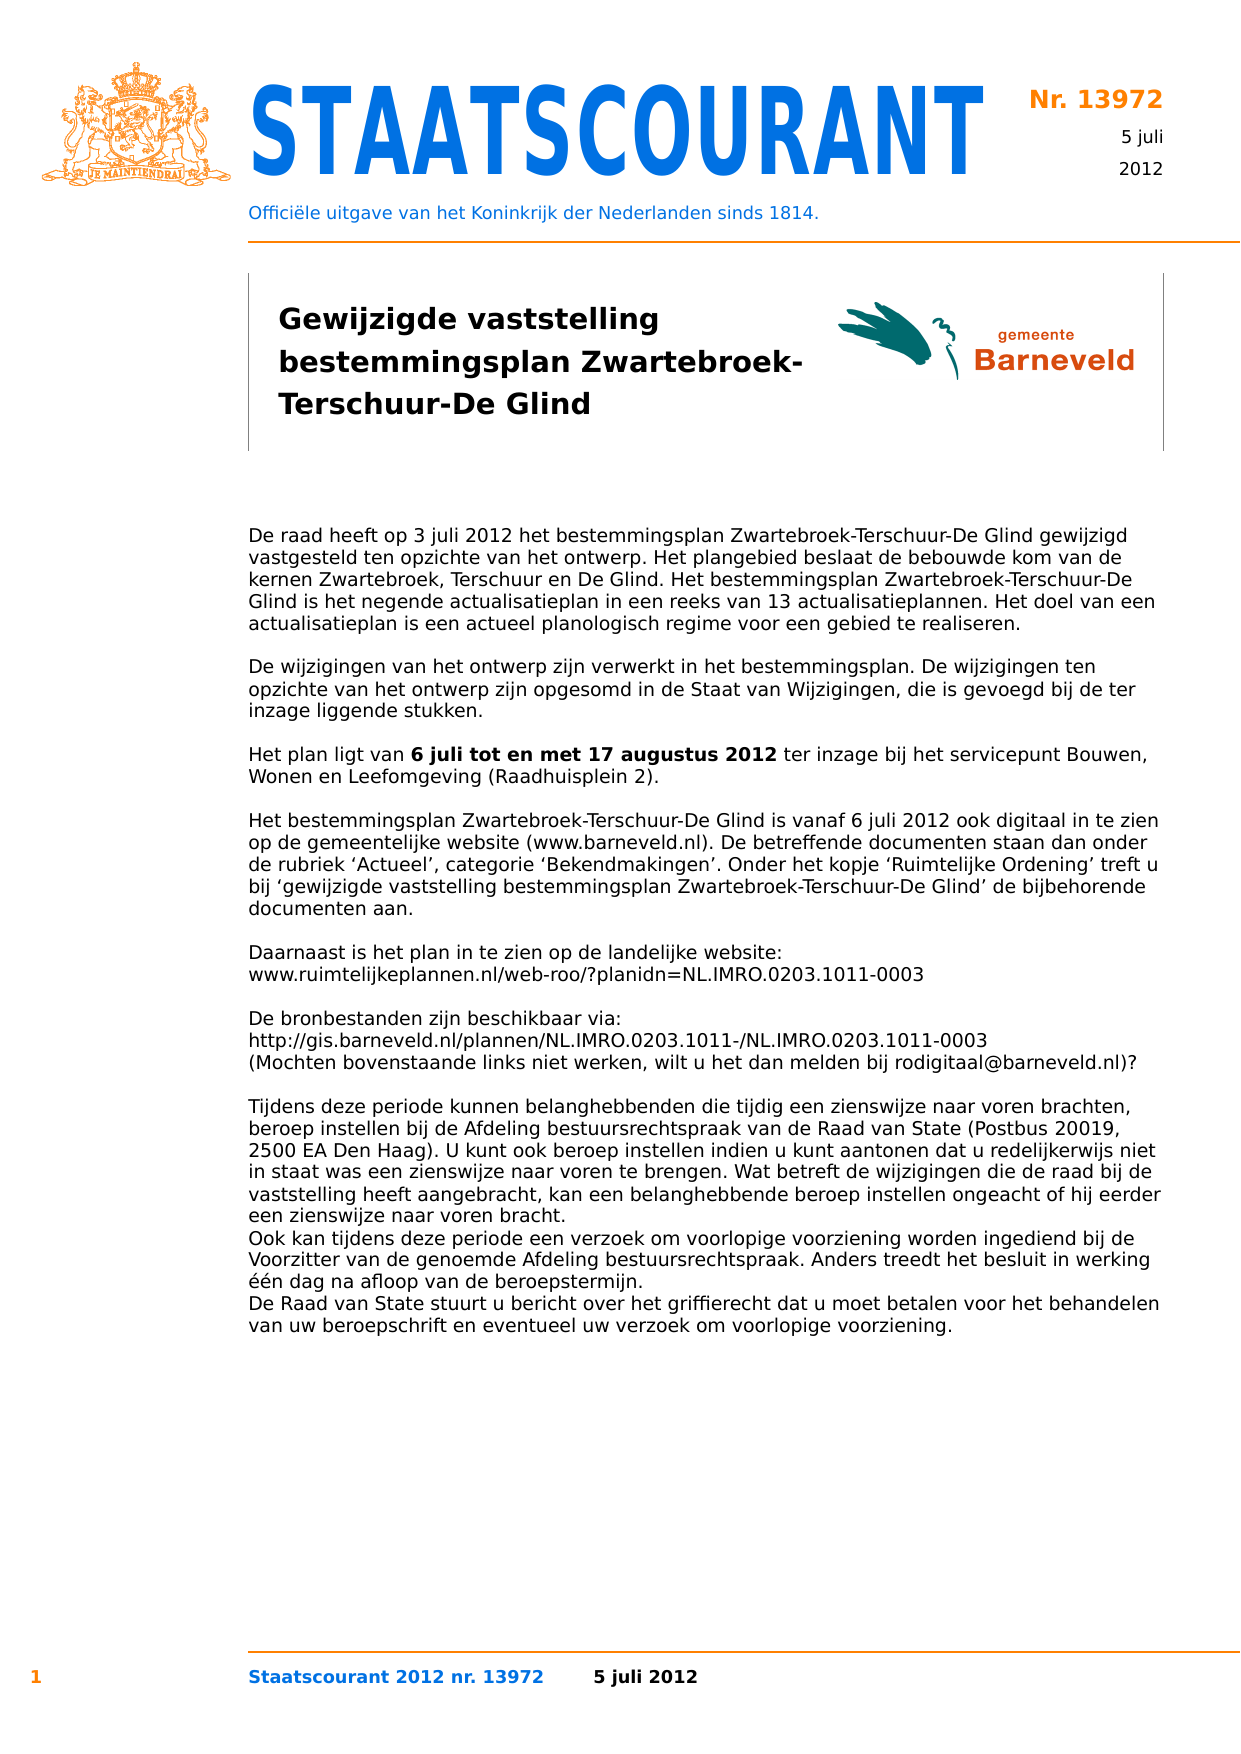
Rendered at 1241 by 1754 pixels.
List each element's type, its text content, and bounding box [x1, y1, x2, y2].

text www.ruimtelijkeplannen.nl/web-roo/?planidn=NL.IMRO.0203.1011-0003 [248, 964, 1163, 986]
text Het bestemmingsplan Zwartebroek-Terschuur-De Glind is vanaf 6 juli 2012 ook digitaal in te zien op de gemeentelijke website (www.barneveld.nl). De betreffende documenten staan dan onder de rubriek ‘Actueel’, categorie ‘Bekendmakingen’. Onder het kopje ‘Ruimtelijke Ordening’ treft u bij ‘gewijzigde vaststelling bestemmingsplan Zwartebroek-Terschuur-De Glind’ de bijbehorende documenten aan. [248, 810, 1163, 920]
text Daarnaast is het plan in te zien op de landelijke website: [248, 942, 1163, 964]
text De Raad van State stuurt u bericht over het griffierecht dat u moet betalen voor het behandelen van uw beroepschrift en eventueel uw verzoek om voorlopige voorziening. [248, 1293, 1163, 1337]
subtitle Gewijzigde vaststelling bestemmingsplan Zwartebroek-Terschuur-De Glind [249, 273, 1163, 451]
picture [41, 62, 231, 186]
table_header [25, 62, 248, 241]
text http://gis.barneveld.nl/plannen/NL.IMRO.0203.1011-/NL.IMRO.0203.1011-0003 [248, 1030, 1163, 1052]
text Ook kan tijdens deze periode een verzoek om voorlopige voorziening worden ingediend bij de Voorzitter van de genoemde Afdeling bestuursrechtspraak. Anders treedt het besluit in werking één dag na afloop van de beroepstermijn. [248, 1227, 1163, 1293]
text De bronbestanden zijn beschikbaar via: [248, 1008, 1163, 1030]
text De raad heeft op 3 juli 2012 het bestemmingsplan Zwartebroek-Terschuur-De Glind gewijzigd vastgesteld ten opzichte van het ontwerp. Het plangebied beslaat de bebouwde kom van de kernen Zwartebroek, Terschuur en De Glind. Het bestemmingsplan Zwartebroek-Terschuur-De Glind is het negende actualisatieplan in een reeks van 13 actualisatieplannen. Het doel van een actualisatieplan is een actueel planologisch regime voor een gebied te realiseren. [248, 525, 1163, 634]
table_header STAATSCOURANT [248, 62, 998, 203]
table_cell 2012 [998, 153, 1240, 203]
table_header Nr. 13972 [998, 62, 1240, 121]
text Het plan ligt van 6 juli tot en met 17 augustus 2012 ter inzage bij het servicepunt Bouwen, Wonen en Leefomgeving (Raadhuisplein 2). [248, 744, 1163, 788]
table_cell Officiële uitgave van het Koninkrijk der Nederlanden sinds 1814. [248, 203, 1240, 241]
text (Mochten bovenstaande links niet werken, wilt u het dan melden bij rodigitaal@barneveld.nl)? [248, 1052, 1163, 1074]
picture [838, 302, 1134, 380]
table_cell 5 juli [998, 121, 1240, 153]
text De wijzigingen van het ontwerp zijn verwerkt in het bestemmingsplan. De wijzigingen ten opzichte van het ontwerp zijn opgesomd in de Staat van Wijzigingen, die is gevoegd bij de ter inzage liggende stukken. [248, 656, 1163, 722]
text Tijdens deze periode kunnen belanghebbenden die tijdig een zienswijze naar voren brachten, beroep instellen bij de Afdeling bestuursrechtspraak van de Raad van State (Postbus 20019, 2500 EA Den Haag). U kunt ook beroep instellen indien u kunt aantonen dat u redelijkerwijs niet in staat was een zienswijze naar voren te brengen. Wat betreft de wijzigingen die de raad bij de vaststelling heeft aangebracht, kan een belanghebbende beroep instellen ongeacht of hij eerder een zienswijze naar voren bracht. [248, 1096, 1163, 1227]
